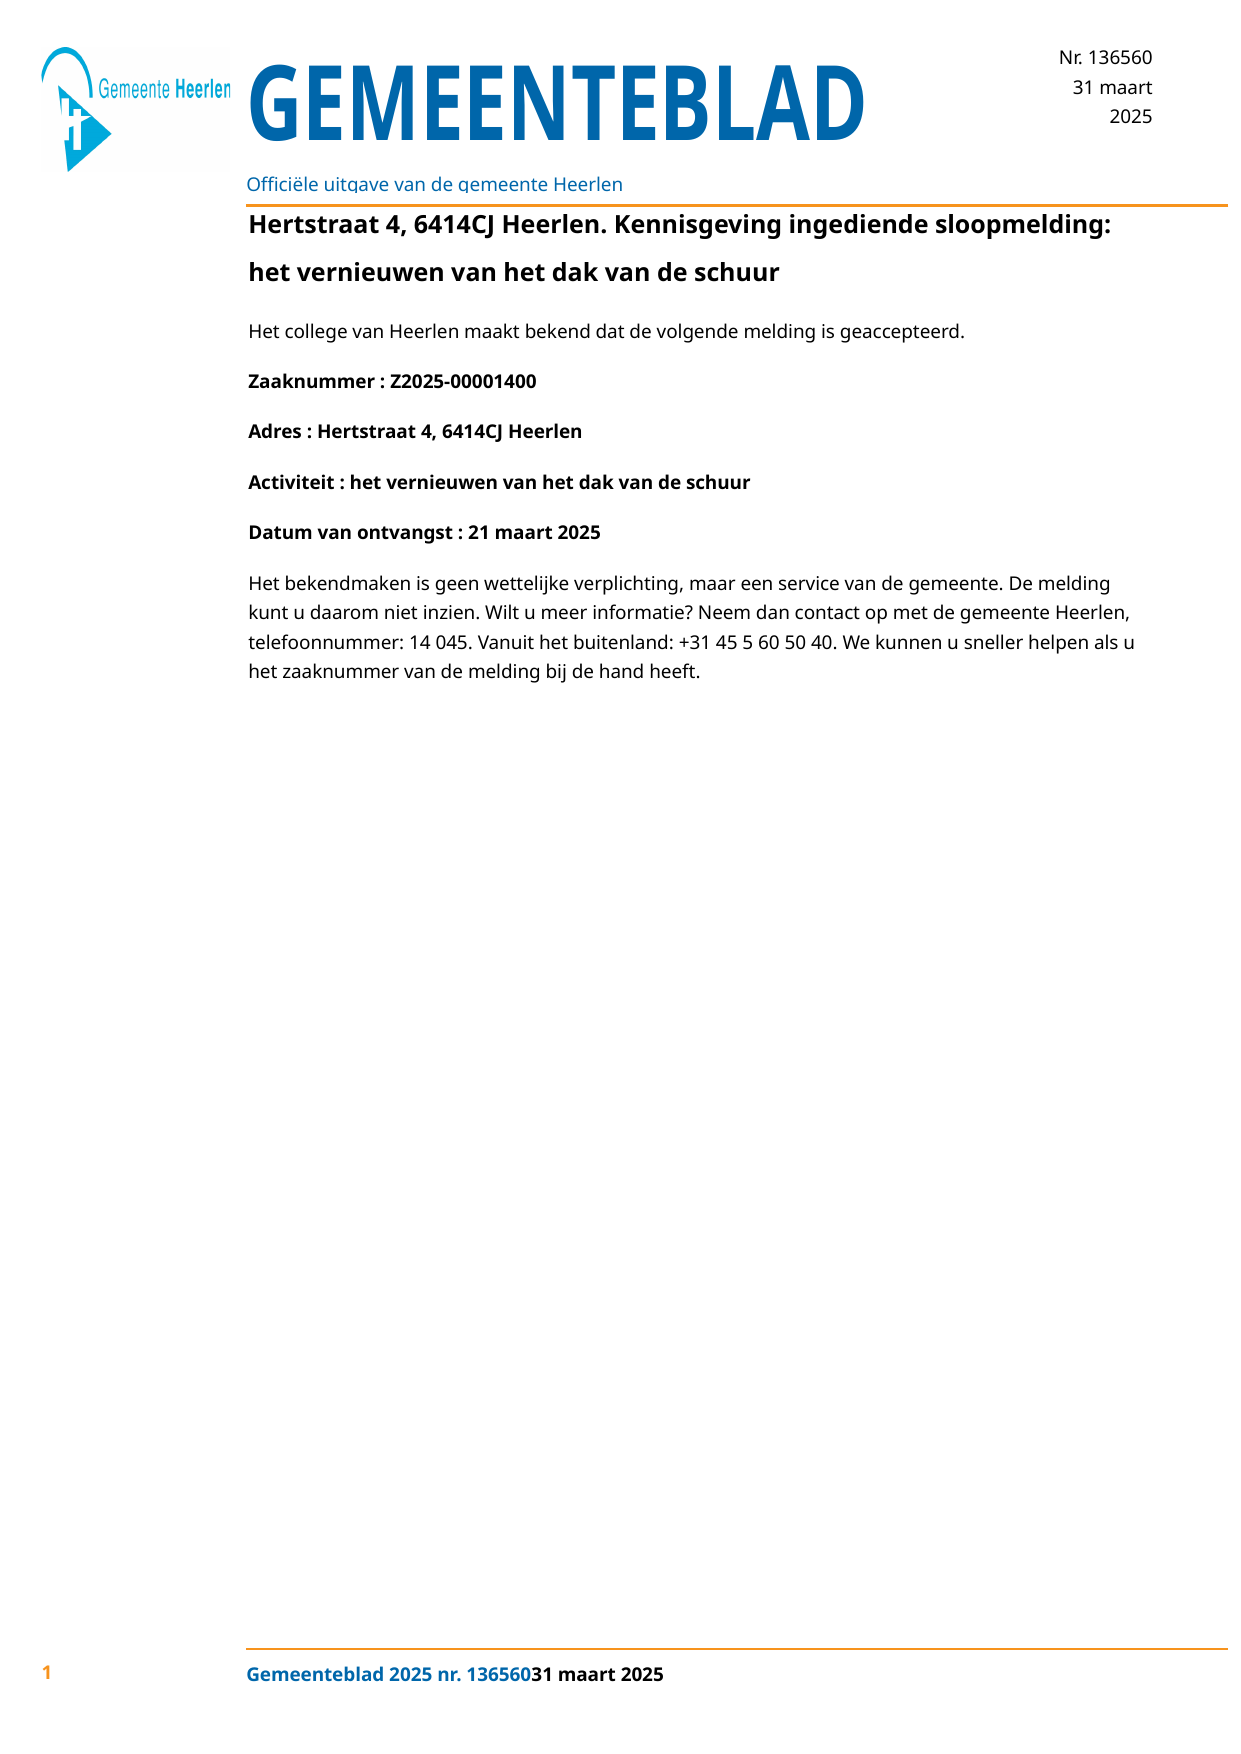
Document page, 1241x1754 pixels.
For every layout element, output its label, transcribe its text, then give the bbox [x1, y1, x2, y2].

text Zaaknummer : Z2025-00001400 [248, 368, 1152, 394]
text Adres : Hertstraat 4, 6414CJ Heerlen [248, 419, 1152, 444]
text Hertstraat 4, 6414CJ Heerlen. Kennisgeving ingediende sloopmelding: het vernieuwen van het dak van de schuur [248, 207, 1152, 288]
text Activiteit : het vernieuwen van het dak van de schuur [248, 469, 1152, 495]
picture [41, 47, 59, 70]
text Datum van ontvangst : 21 maart 2025 [248, 519, 1152, 545]
text Het college van Heerlen maakt bekend dat de volgende melding is geaccepteerd. [248, 318, 1152, 344]
text Het bekendmaken is geen wettelijke verplichting, maar een service van de gemeente. De melding kunt u daarom niet inzien. Wilt u meer informatie? Neem dan contact op met de gemeente Heerlen, telefoonnummer: 14 045. Vanuit het buitenland: +31 45 5 60 50 40. We kunnen u sneller helpen als u het zaaknummer van de melding bij de hand heeft. [248, 570, 1152, 684]
picture [41, 47, 231, 172]
